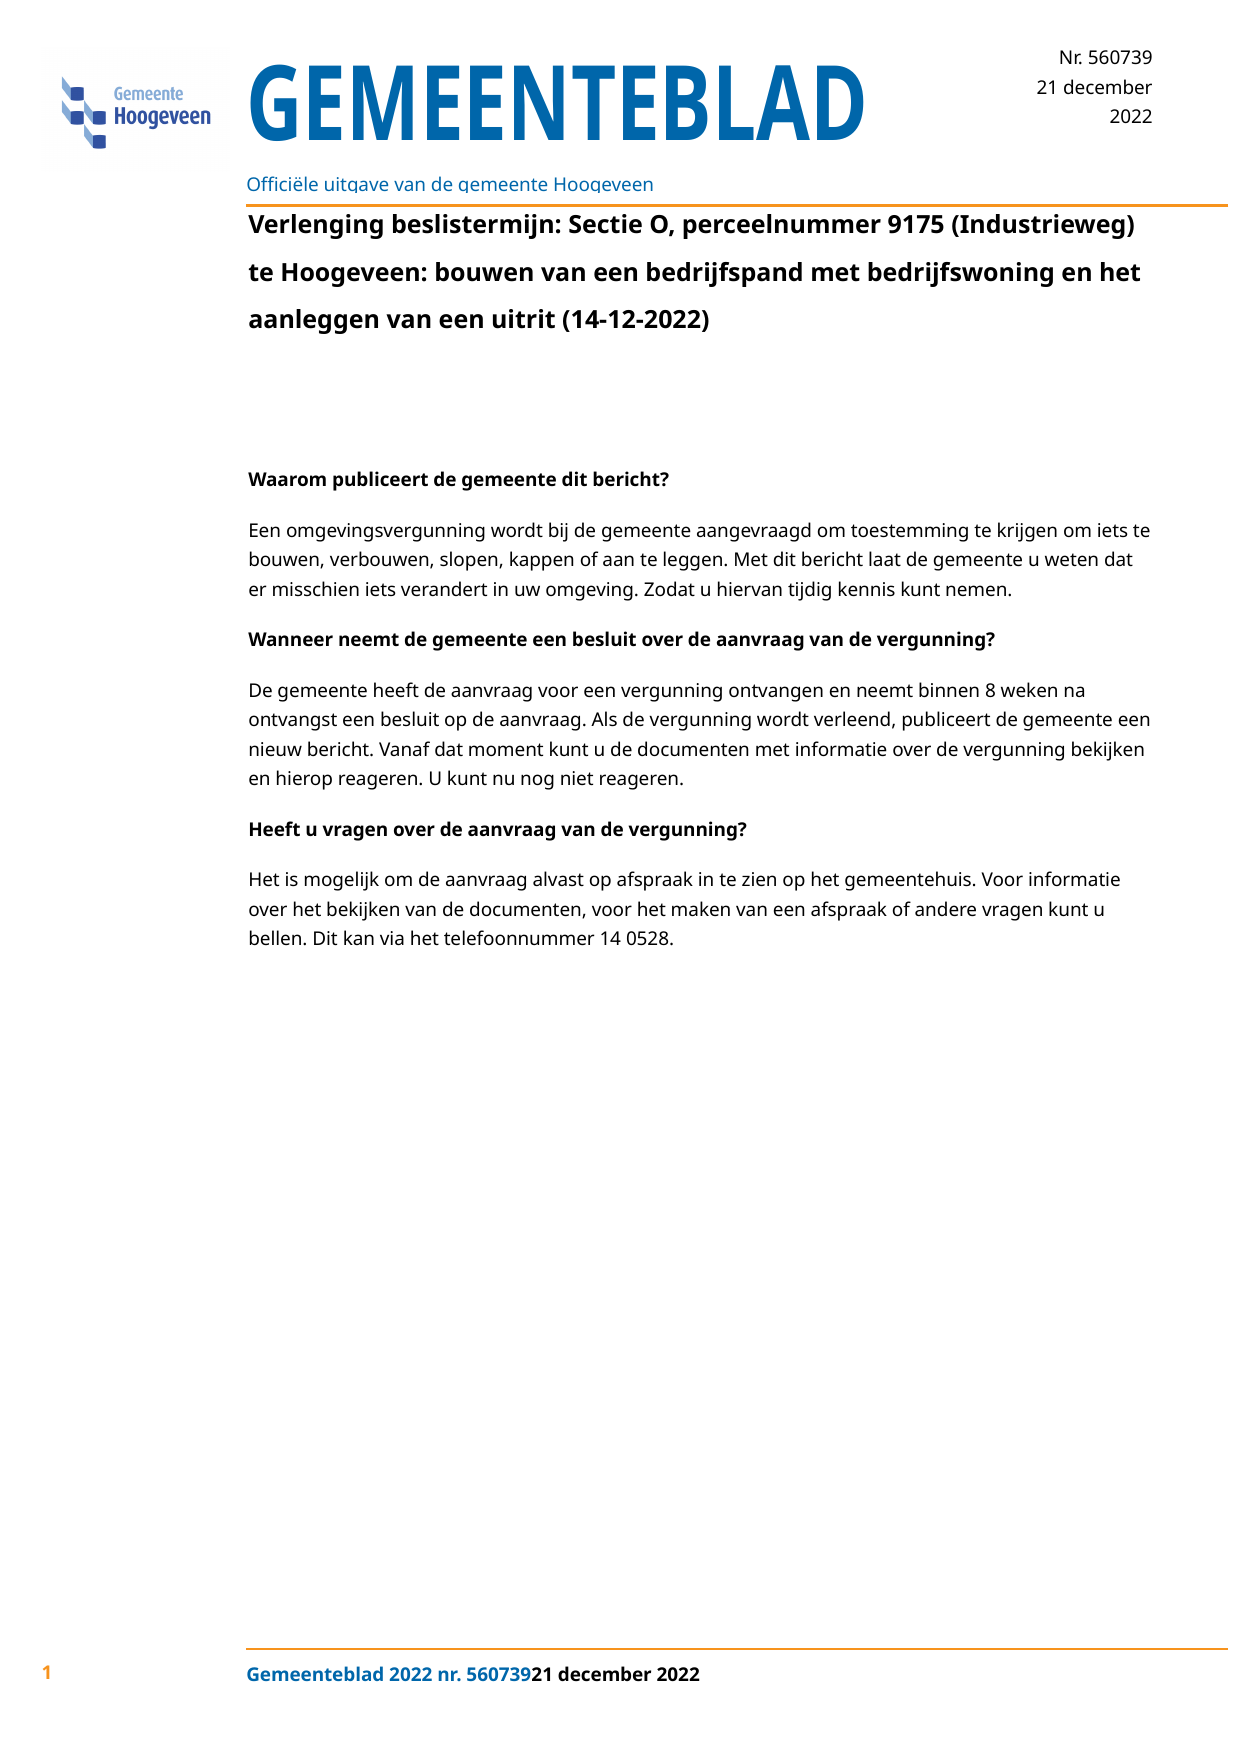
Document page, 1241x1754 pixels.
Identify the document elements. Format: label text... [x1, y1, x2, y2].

text Wanneer neemt de gemeente een besluit over de aanvraag van de vergunning? [248, 626, 1152, 652]
text Waarom publiceert de gemeente dit bericht? [248, 466, 1152, 492]
text De gemeente heeft de aanvraag voor een vergunning ontvangen en neemt binnen 8 weken na ontvangst een besluit op de aanvraag. Als de vergunning wordt verleend, publiceert de gemeente een nieuw bericht. Vanaf dat moment kunt u de documenten met informatie over de vergunning bekijken en hierop reageren. U kunt nu nog niet reageren. [248, 677, 1152, 791]
text Heeft u vragen over de aanvraag van de vergunning? [248, 816, 1152, 842]
text Verlenging beslistermijn: Sectie O, perceelnummer 9175 (Industrieweg) te Hoogeveen: bouwen van een bedrijfspand met bedrijfswoning en het aanleggen van een uitrit (14-12-2022) [248, 207, 1152, 336]
text Het is mogelijk om de aanvraag alvast op afspraak in te zien op het gemeentehuis. Voor informatie over het bekijken van de documenten, voor het maken van een afspraak of andere vragen kunt u bellen. Dit kan via het telefoonnummer 14 0528. [248, 866, 1152, 951]
picture [41, 47, 231, 172]
text Een omgevingsvergunning wordt bij de gemeente aangevraagd om toestemming te krijgen om iets te bouwen, verbouwen, slopen, kappen of aan te leggen. Met dit bericht laat de gemeente u weten dat er misschien iets verandert in uw omgeving. Zodat u hiervan tijdig kennis kunt nemen. [248, 517, 1152, 602]
